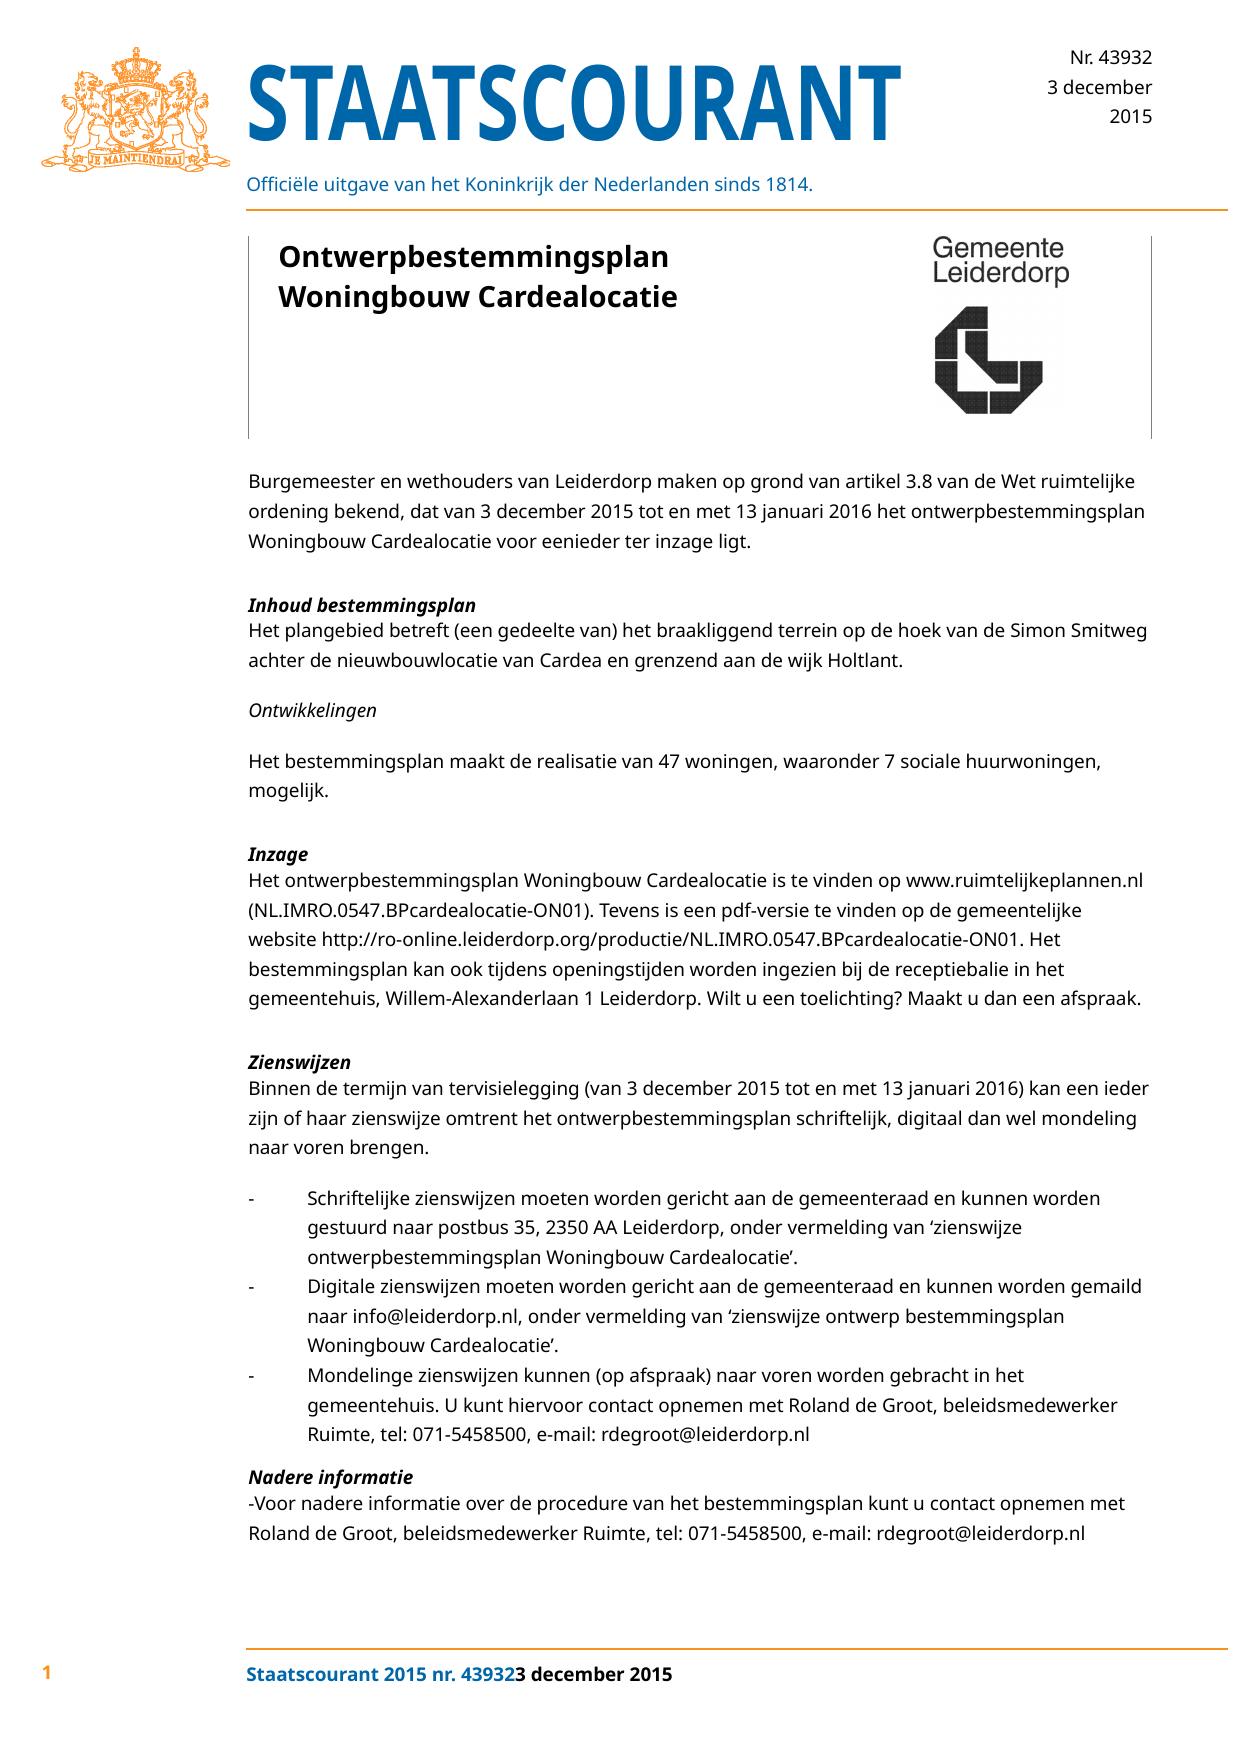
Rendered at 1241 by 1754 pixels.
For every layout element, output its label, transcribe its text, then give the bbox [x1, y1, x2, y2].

table_header Ontwerpbestemmingsplan Woningbouw Cardealocatie [249, 236, 850, 439]
text Ontwikkelingen [248, 697, 1152, 723]
picture [932, 236, 1069, 414]
list Mondelinge zienswijzen kunnen (op afspraak) naar voren worden gebracht in het gemeentehuis. U kunt hiervoor contact opnemen met Roland de Groot, beleidsmedewerker Ruimte, tel: 071-5458500, e-mail: rdegroot@leiderdorp.nl [248, 1362, 1152, 1447]
table_header [850, 236, 932, 413]
text -Voor nadere informatie over de procedure van het bestemmingsplan kunt u contact opnemen met Roland de Groot, beleidsmedewerker Ruimte, tel: 071-5458500, e-mail: rdegroot@leiderdorp.nl [248, 1490, 1152, 1546]
table_header [850, 414, 1151, 439]
text Zienswijzen [248, 1049, 1152, 1075]
text Nadere informatie [248, 1464, 1152, 1490]
text Inhoud bestemmingsplan [248, 592, 1152, 617]
text Het bestemmingsplan maakt de realisatie van 47 woningen, waaronder 7 sociale huurwoningen, mogelijk. [248, 748, 1152, 803]
text Burgemeester en wethouders van Leiderdorp maken op grond van artikel 3.8 van de Wet ruimtelijke ordening bekend, dat van 3 december 2015 tot en met 13 januari 2016 het ontwerpbestemmingsplan Woningbouw Cardealocatie voor eenieder ter inzage ligt. [248, 469, 1152, 553]
text Inzage [248, 841, 1152, 867]
picture [41, 47, 231, 172]
text Het plangebied betreft (een gedeelte van) het braakliggend terrein op de hoek van de Simon Smitweg achter de nieuwbouwlocatie van Cardea en grenzend aan de wijk Holtlant. [248, 617, 1152, 673]
list Digitale zienswijzen moeten worden gericht aan de gemeenteraad en kunnen worden gemaild naar info@leiderdorp.nl, onder vermelding van ‘zienswijze ontwerp bestemmingsplan Woningbouw Cardealocatie’. [248, 1273, 1152, 1358]
text Binnen de termijn van tervisielegging (van 3 december 2015 tot en met 13 januari 2016) kan een ieder zijn of haar zienswijze omtrent het ontwerpbestemmingsplan schriftelijk, digitaal dan wel mondeling naar voren brengen. [248, 1075, 1152, 1160]
table_header [1069, 236, 1151, 413]
list Schriftelijke zienswijzen moeten worden gericht aan de gemeenteraad en kunnen worden gestuurd naar postbus 35, 2350 AA Leiderdorp, onder vermelding van ‘zienswijze ontwerpbestemmingsplan Woningbouw Cardealocatie’. [248, 1185, 1152, 1270]
text Het ontwerpbestemmingsplan Woningbouw Cardealocatie is te vinden op www.ruimtelijkeplannen.nl (NL.IMRO.0547.BPcardealocatie-ON01). Tevens is een pdf-versie te vinden op de gemeentelijke website http://ro-online.leiderdorp.org/productie/NL.IMRO.0547.BPcardealocatie-ON01. Het bestemmingsplan kan ook tijdens openingstijden worden ingezien bij de receptiebalie in het gemeentehuis, Willem-Alexanderlaan 1 Leiderdorp. Wilt u een toelichting? Maakt u dan een afspraak. [248, 867, 1152, 1011]
